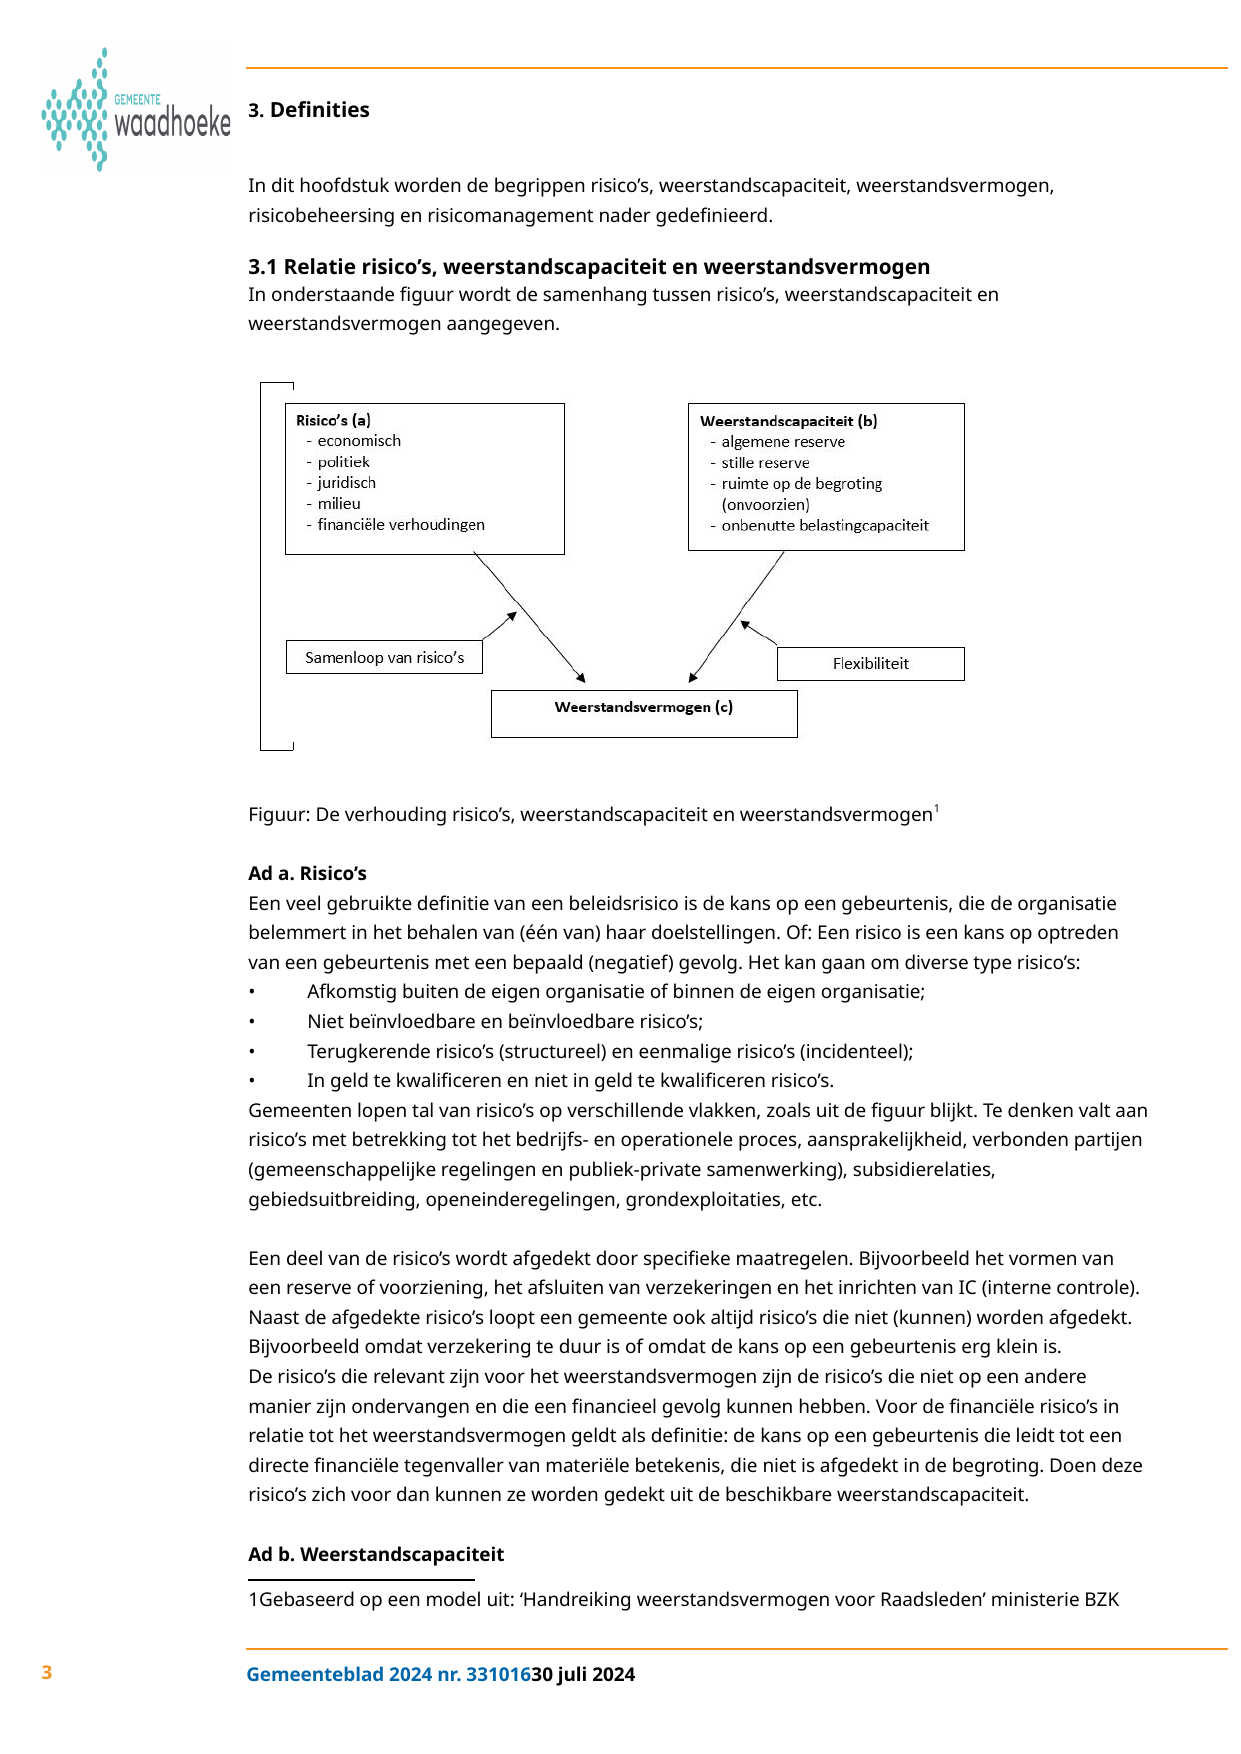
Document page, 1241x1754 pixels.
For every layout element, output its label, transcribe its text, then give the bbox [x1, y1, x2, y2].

text Een deel van de risico’s wordt afgedekt door specifieke maatregelen. Bijvoorbeeld het vormen van een reserve of voorziening, het afsluiten van verzekeringen en het inrichten van IC (interne controle). Naast de afgedekte risico’s loopt een gemeente ook altijd risico’s die niet (kunnen) worden afgedekt. Bijvoorbeeld omdat verzekering te duur is of omdat de kans op een gebeurtenis erg klein is. [248, 1245, 1152, 1359]
picture [41, 47, 231, 172]
text Een veel gebruikte definitie van een beleidsrisico is de kans op een gebeurtenis, die de organisatie belemmert in het behalen van (één van) haar doelstellingen. Of: Een risico is een kans op optreden van een gebeurtenis met een bepaald (negatief) gevolg. Het kan gaan om diverse type risico’s: [248, 890, 1152, 975]
text 3. Definities [248, 95, 1152, 123]
text In dit hoofdstuk worden de begrippen risico’s, weerstandscapaciteit, weerstandsvermogen, risicobeheersing en risicomanagement nader gedefinieerd. [248, 172, 1152, 228]
list Niet beïnvloedbare en beïnvloedbare risico’s; [248, 1008, 1152, 1034]
list Terugkerende risico’s (structureel) en eenmalige risico’s (incidenteel); [248, 1038, 1152, 1064]
text Ad a. Risico’s [248, 860, 1152, 886]
picture [268, 390, 978, 742]
text Ad b. Weerstandscapaciteit [248, 1541, 1152, 1567]
list In geld te kwalificeren en niet in geld te kwalificeren risico’s. [248, 1067, 1152, 1093]
text In onderstaande figuur wordt de samenhang tussen risico’s, weerstandscapaciteit en weerstandsvermogen aangegeven. [248, 281, 1152, 336]
list Afkomstig buiten de eigen organisatie of binnen de eigen organisatie; [248, 979, 1152, 1004]
text Gebaseerd op een model uit: ‘Handreiking weerstandsvermogen voor Raadsleden’ ministerie BZK [248, 1586, 1152, 1612]
text Figuur: De verhouding risico’s, weerstandscapaciteit en weerstandsvermogen [248, 801, 1152, 827]
text Gemeenten lopen tal van risico’s op verschillende vlakken, zoals uit de figuur blijkt. Te denken valt aan risico’s met betrekking tot het bedrijfs- en operationele proces, aansprakelijkheid, verbonden partijen (gemeenschappelijke regelingen en publiek-private samenwerking), subsidierelaties, gebiedsuitbreiding, openeinderegelingen, grondexploitaties, etc. [248, 1097, 1152, 1212]
text 3.1 Relatie risico’s, weerstandscapaciteit en weerstandsvermogen [248, 252, 1152, 281]
text De risico’s die relevant zijn voor het weerstandsvermogen zijn de risico’s die niet op een andere manier zijn ondervangen en die een financieel gevolg kunnen hebben. Voor de financiële risico’s in relatie tot het weerstandsvermogen geldt als definitie: de kans op een gebeurtenis die leidt tot een directe financiële tegenvaller van materiële betekenis, die niet is afgedekt in de begroting. Doen deze risico’s zich voor dan kunnen ze worden gedekt uit de beschikbare weerstandscapaciteit. [248, 1363, 1152, 1507]
